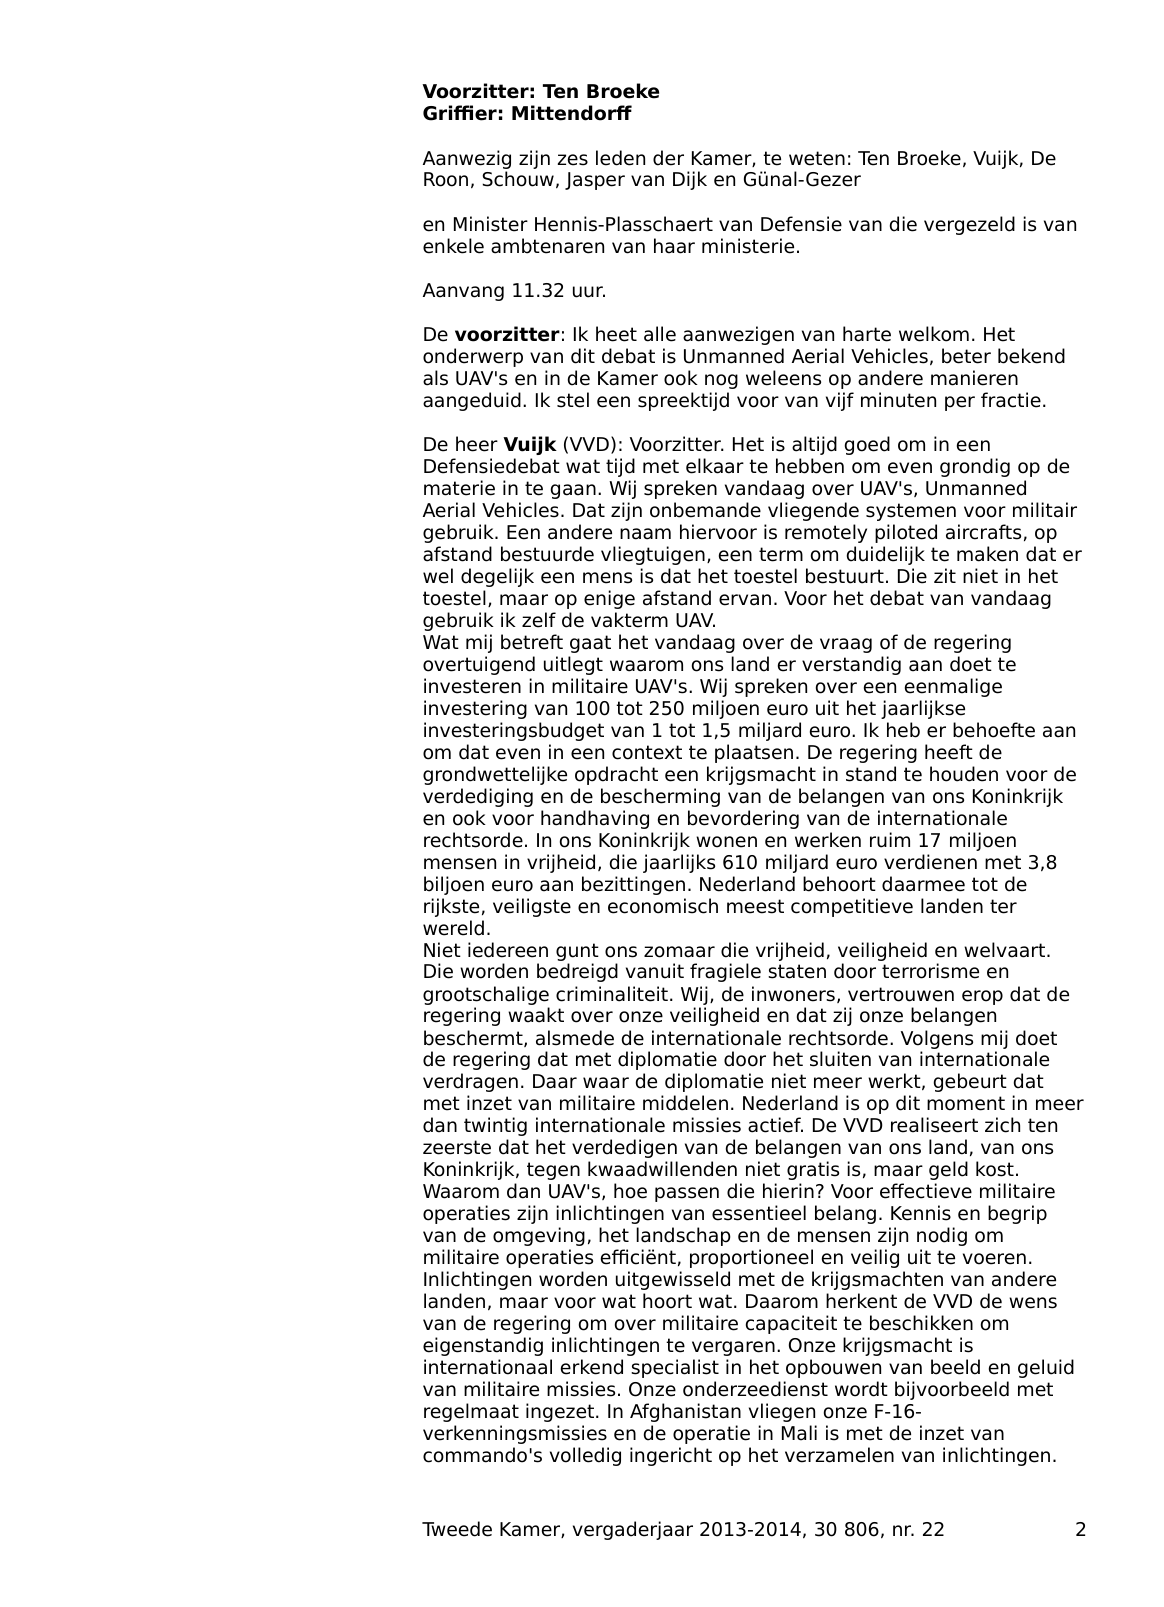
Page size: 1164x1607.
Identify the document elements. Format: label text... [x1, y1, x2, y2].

text Waarom dan UAV's, hoe passen die hierin? Voor effectieve militaire operaties zijn inlichtingen van essentieel belang. Kennis en begrip van de omgeving, het landschap en de mensen zijn nodig om militaire operaties efficiënt, proportioneel en veilig uit te voeren. Inlichtingen worden uitgewisseld met de krijgsmachten van andere landen, maar voor wat hoort wat. Daarom herkent de VVD de wens van de regering om over militaire capaciteit te beschikken om eigenstandig inlichtingen te vergaren. Onze krijgsmacht is internationaal erkend specialist in het opbouwen van beeld en geluid van militaire missies. Onze onderzeedienst wordt bijvoorbeeld met regelmaat ingezet. In Afghanistan vliegen onze F-16-verkenningsmissies en de operatie in Mali is met de inzet van commando's volledig ingericht op het verzamelen van inlichtingen. [422, 1181, 1087, 1467]
text Voorzitter: Ten Broeke [422, 81, 1087, 103]
text Niet iedereen gunt ons zomaar die vrijheid, veiligheid en welvaart. Die worden bedreigd vanuit fragiele staten door terrorisme en grootschalige criminaliteit. Wij, de inwoners, vertrouwen erop dat de regering waakt over onze veiligheid en dat zij onze belangen beschermt, alsmede de internationale rechtsorde. Volgens mij doet de regering dat met diplomatie door het sluiten van internationale verdragen. Daar waar de diplomatie niet meer werkt, gebeurt dat met inzet van militaire middelen. Nederland is op dit moment in meer dan twintig internationale missies actief. De VVD realiseert zich ten zeerste dat het verdedigen van de belangen van ons land, van ons Koninkrijk, tegen kwaadwillenden niet gratis is, maar geld kost. [422, 939, 1087, 1181]
text De heer Vuijk (VVD): Voorzitter. Het is altijd goed om in een Defensiedebat wat tijd met elkaar te hebben om even grondig op de materie in te gaan. Wij spreken vandaag over UAV's, Unmanned Aerial Vehicles. Dat zijn onbemande vliegende systemen voor militair gebruik. Een andere naam hiervoor is remotely piloted aircrafts, op afstand bestuurde vliegtuigen, een term om duidelijk te maken dat er wel degelijk een mens is dat het toestel bestuurt. Die zit niet in het toestel, maar op enige afstand ervan. Voor het debat van vandaag gebruik ik zelf de vakterm UAV. [422, 434, 1087, 632]
text en Minister Hennis-Plasschaert van Defensie van die vergezeld is van enkele ambtenaren van haar ministerie. [422, 213, 1087, 257]
text Griffier: Mittendorff [422, 103, 1087, 125]
text Wat mij betreft gaat het vandaag over de vraag of de regering overtuigend uitlegt waarom ons land er verstandig aan doet te investeren in militaire UAV's. Wij spreken over een eenmalige investering van 100 tot 250 miljoen euro uit het jaarlijkse investeringsbudget van 1 tot 1,5 miljard euro. Ik heb er behoefte aan om dat even in een context te plaatsen. De regering heeft de grondwettelijke opdracht een krijgsmacht in stand te houden voor de verdediging en de bescherming van de belangen van ons Koninkrijk en ook voor handhaving en bevordering van de internationale rechtsorde. In ons Koninkrijk wonen en werken ruim 17 miljoen mensen in vrijheid, die jaarlijks 610 miljard euro verdienen met 3,8 biljoen euro aan bezittingen. Nederland behoort daarmee tot de rijkste, veiligste en economisch meest competitieve landen ter wereld. [422, 632, 1087, 939]
text Aanvang 11.32 uur. [422, 280, 1087, 302]
text De voorzitter: Ik heet alle aanwezigen van harte welkom. Het onderwerp van dit debat is Unmanned Aerial Vehicles, beter bekend als UAV's en in de Kamer ook nog weleens op andere manieren aangeduid. Ik stel een spreektijd voor van vijf minuten per fractie. [422, 324, 1087, 412]
text Aanwezig zijn zes leden der Kamer, te weten: Ten Broeke, Vuijk, De Roon, Schouw, Jasper van Dijk en Günal-Gezer [422, 147, 1087, 191]
